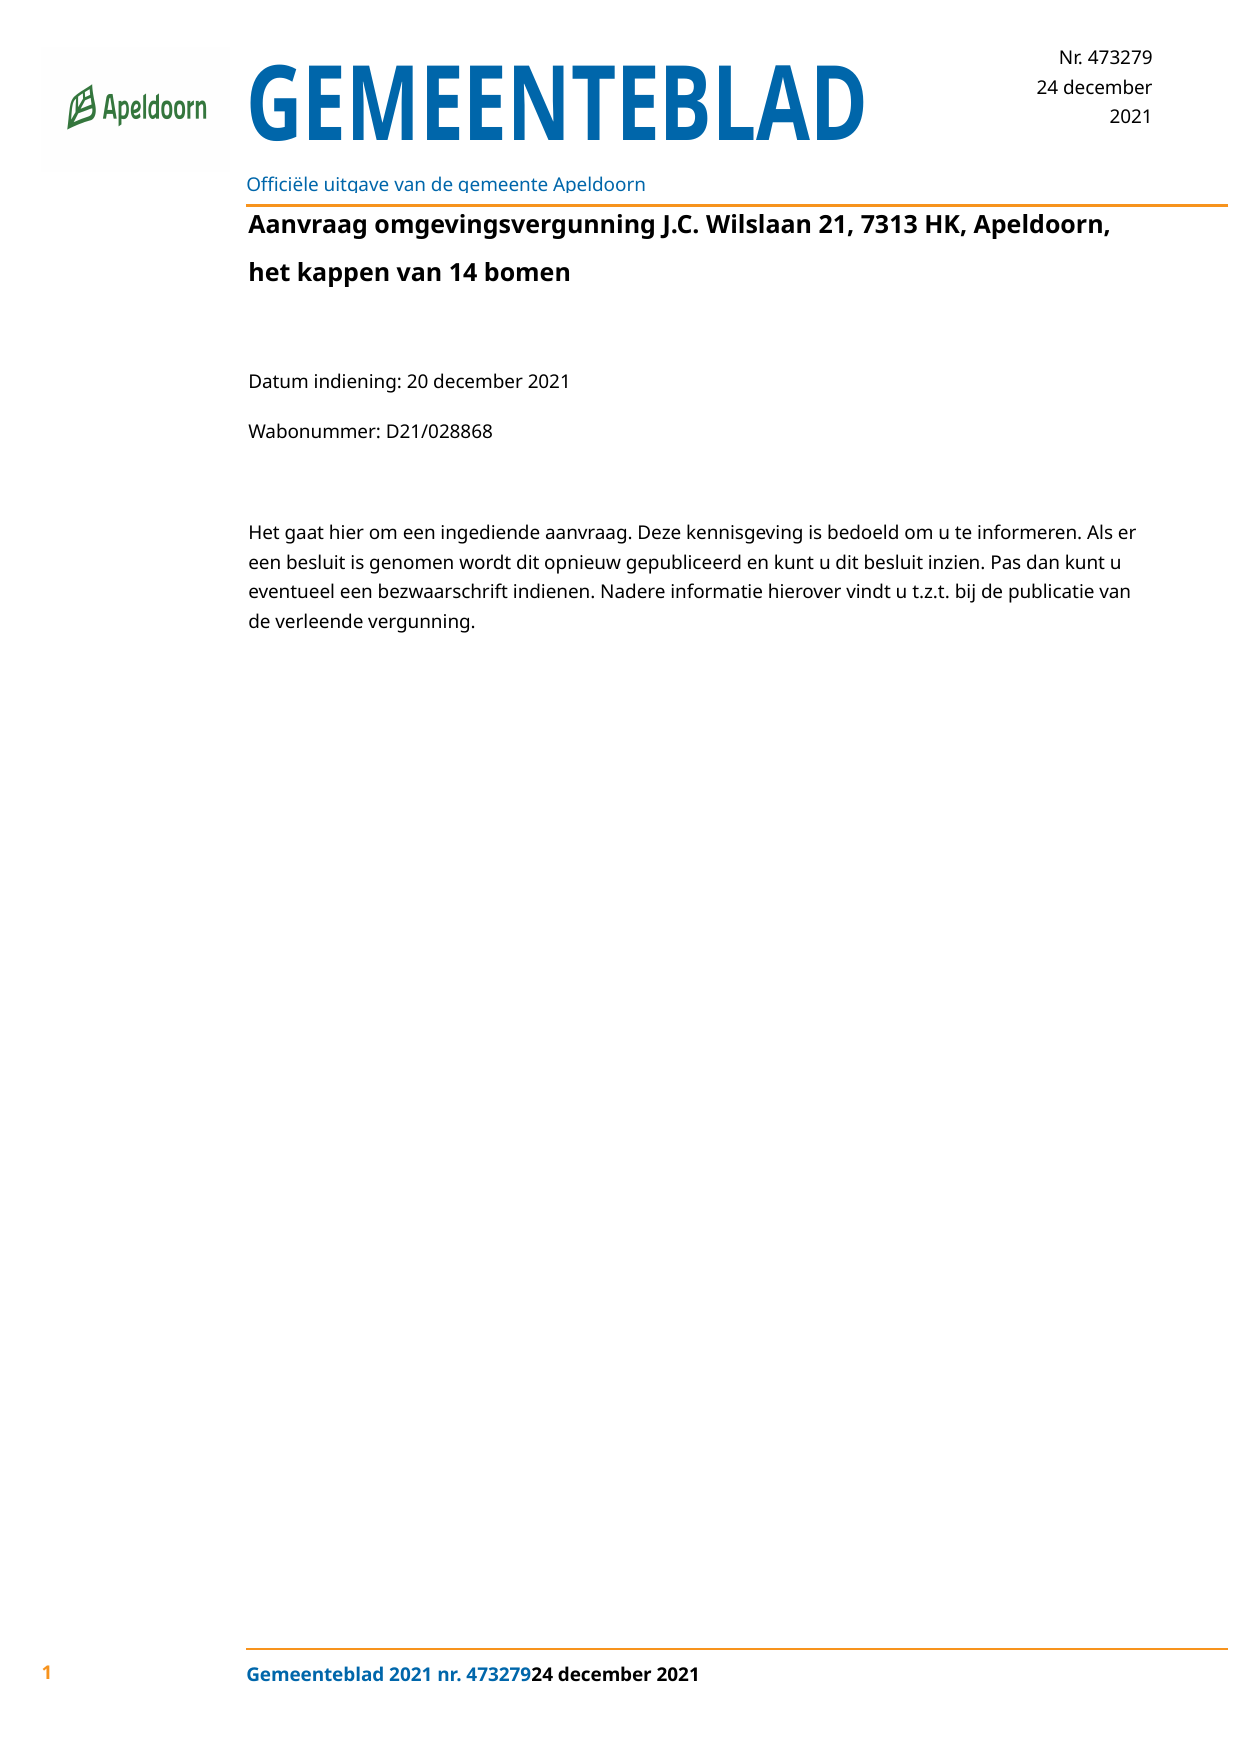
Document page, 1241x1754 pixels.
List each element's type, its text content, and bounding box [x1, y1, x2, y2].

text Aanvraag omgevingsvergunning J.C. Wilslaan 21, 7313 HK, Apeldoorn, het kappen van 14 bomen [248, 207, 1152, 288]
text Datum indiening: 20 december 2021 [248, 368, 1152, 394]
picture [41, 47, 231, 172]
text Wabonummer: D21/028868 [248, 419, 1152, 444]
text Het gaat hier om een ingediende aanvraag. Deze kennisgeving is bedoeld om u te informeren. Als er een besluit is genomen wordt dit opnieuw gepubliceerd en kunt u dit besluit inzien. Pas dan kunt u eventueel een bezwaarschrift indienen. Nadere informatie hierover vindt u t.z.t. bij de publicatie van de verleende vergunning. [248, 519, 1152, 634]
